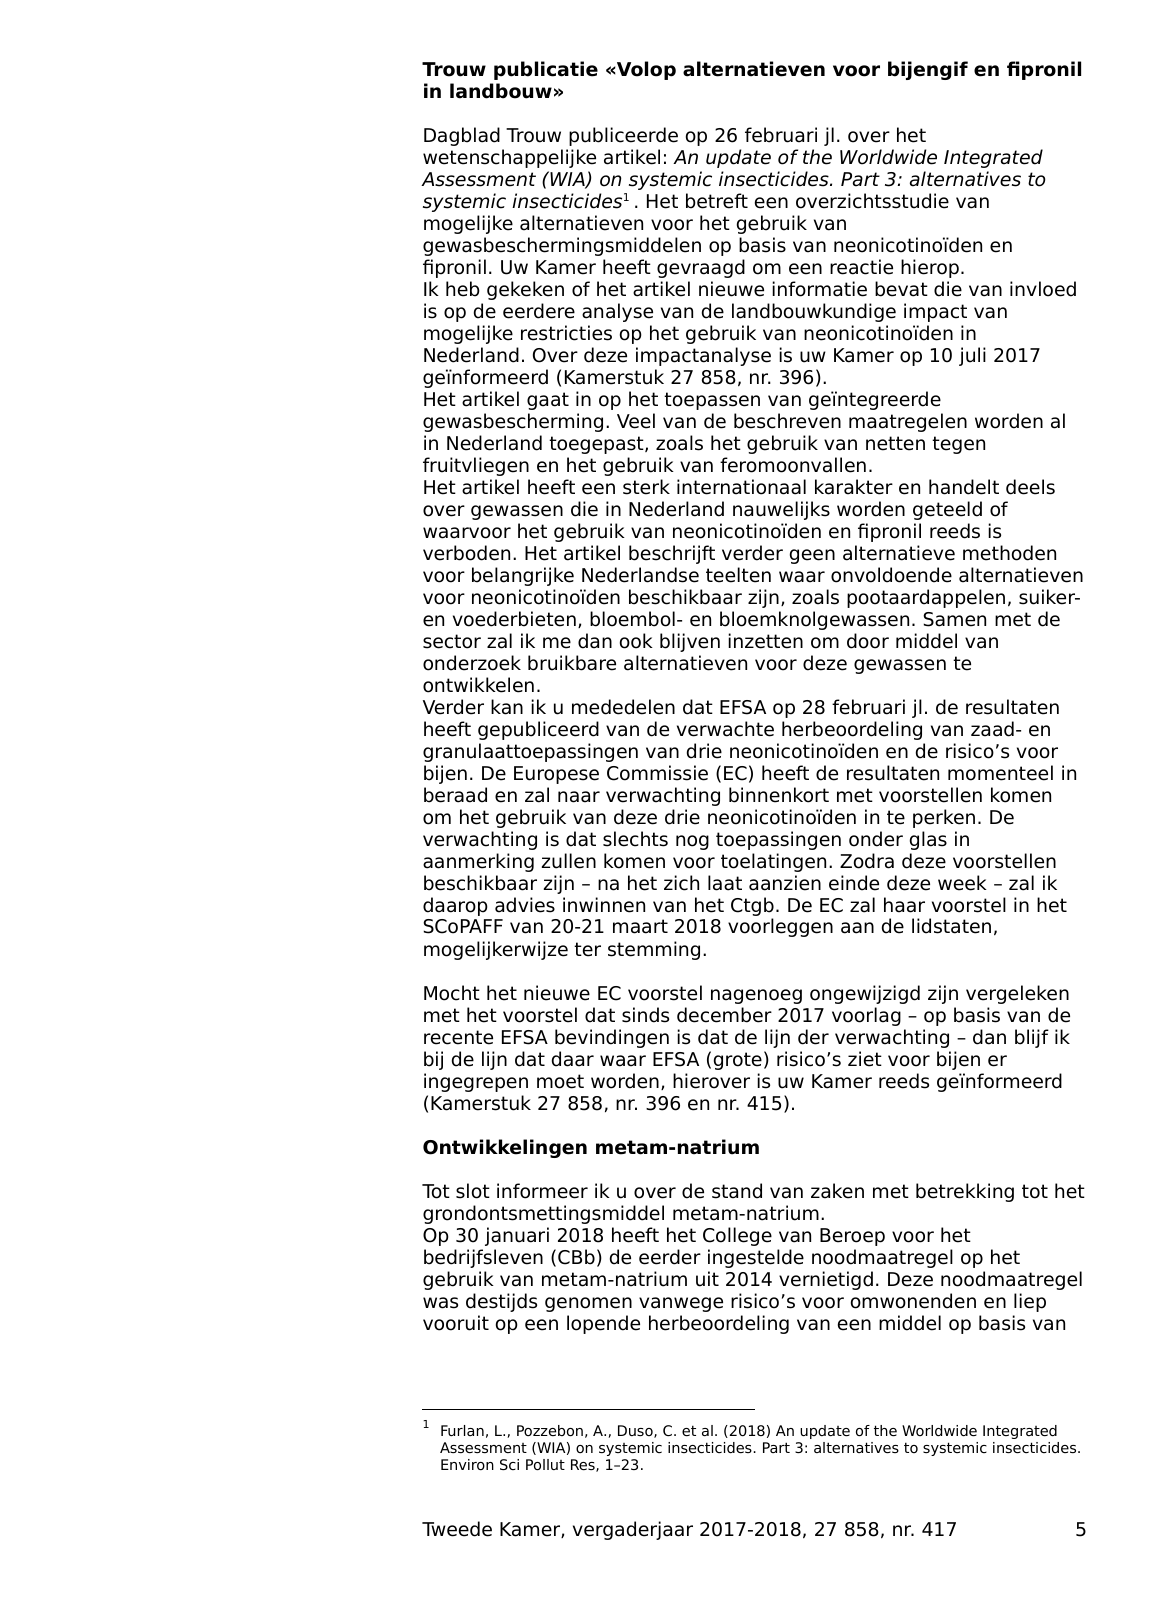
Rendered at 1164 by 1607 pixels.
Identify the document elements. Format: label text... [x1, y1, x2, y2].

text Furlan, L., Pozzebon, A., Duso, C. et al. (2018) An update of the Worldwide Integrated Assessment (WIA) on systemic insecticides. Part 3: alternatives to systemic insecticides. Environ Sci Pollut Res, 1–23. [422, 1418, 1087, 1474]
text Het artikel gaat in op het toepassen van geïntegreerde gewasbescherming. Veel van de beschreven maatregelen worden al in Nederland toegepast, zoals het gebruik van netten tegen fruitvliegen en het gebruik van feromoonvallen. [422, 389, 1087, 477]
text Op 30 januari 2018 heeft het College van Beroep voor het bedrijfsleven (CBb) de eerder ingestelde noodmaatregel op het gebruik van metam-natrium uit 2014 vernietigd. Deze noodmaatregel was destijds genomen vanwege risico’s voor omwonenden en liep vooruit op een lopende herbeoordeling van een middel op basis van [422, 1225, 1087, 1335]
text Ik heb gekeken of het artikel nieuwe informatie bevat die van invloed is op de eerdere analyse van de landbouwkundige impact van mogelijke restricties op het gebruik van neonicotinoïden in Nederland. Over deze impactanalyse is uw Kamer op 10 juli 2017 geïnformeerd (Kamerstuk 27 858, nr. 396). [422, 279, 1087, 389]
text Het artikel heeft een sterk internationaal karakter en handelt deels over gewassen die in Nederland nauwelijks worden geteeld of waarvoor het gebruik van neonicotinoïden en fipronil reeds is verboden. Het artikel beschrijft verder geen alternatieve methoden voor belangrijke Nederlandse teelten waar onvoldoende alternatieven voor neonicotinoïden beschikbaar zijn, zoals pootaardappelen, suiker- en voederbieten, bloembol- en bloemknolgewassen. Samen met de sector zal ik me dan ook blijven inzetten om door middel van onderzoek bruikbare alternatieven voor deze gewassen te ontwikkelen. [422, 477, 1087, 697]
text Mocht het nieuwe EC voorstel nagenoeg ongewijzigd zijn vergeleken met het voorstel dat sinds december 2017 voorlag – op basis van de recente EFSA bevindingen is dat de lijn der verwachting – dan blijf ik bij de lijn dat daar waar EFSA (grote) risico’s ziet voor bijen er ingegrepen moet worden, hierover is uw Kamer reeds geïnformeerd (Kamerstuk 27 858, nr. 396 en nr. 415). [422, 983, 1087, 1114]
text Verder kan ik u mededelen dat EFSA op 28 februari jl. de resultaten heeft gepubliceerd van de verwachte herbeoordeling van zaad- en granulaattoepassingen van drie neonicotinoïden en de risico’s voor bijen. De Europese Commissie (EC) heeft de resultaten momenteel in beraad en zal naar verwachting binnenkort met voorstellen komen om het gebruik van deze drie neonicotinoïden in te perken. De verwachting is dat slechts nog toepassingen onder glas in aanmerking zullen komen voor toelatingen. Zodra deze voorstellen beschikbaar zijn – na het zich laat aanzien einde deze week – zal ik daarop advies inwinnen van het Ctgb. De EC zal haar voorstel in het SCoPAFF van 20-21 maart 2018 voorleggen aan de lidstaten, mogelijkerwijze ter stemming. [422, 697, 1087, 960]
text Tot slot informeer ik u over de stand van zaken met betrekking tot het grondontsmettingsmiddel metam-natrium. [422, 1181, 1087, 1225]
text Dagblad Trouw publiceerde op 26 februari jl. over het wetenschappelijke artikel: An update of the Worldwide Integrated Assessment (WIA) on systemic insecticides. Part 3: alternatives to systemic insecticides. Het betreft een overzichtsstudie van mogelijke alternatieven voor het gebruik van gewasbeschermingsmiddelen op basis van neonicotinoïden en fipronil. Uw Kamer heeft gevraagd om een reactie hierop. [422, 125, 1087, 279]
subtitle Ontwikkelingen metam-natrium [422, 1137, 1087, 1159]
subtitle Trouw publicatie «Volop alternatieven voor bijengif en fipronil in landbouw» [422, 59, 1087, 103]
